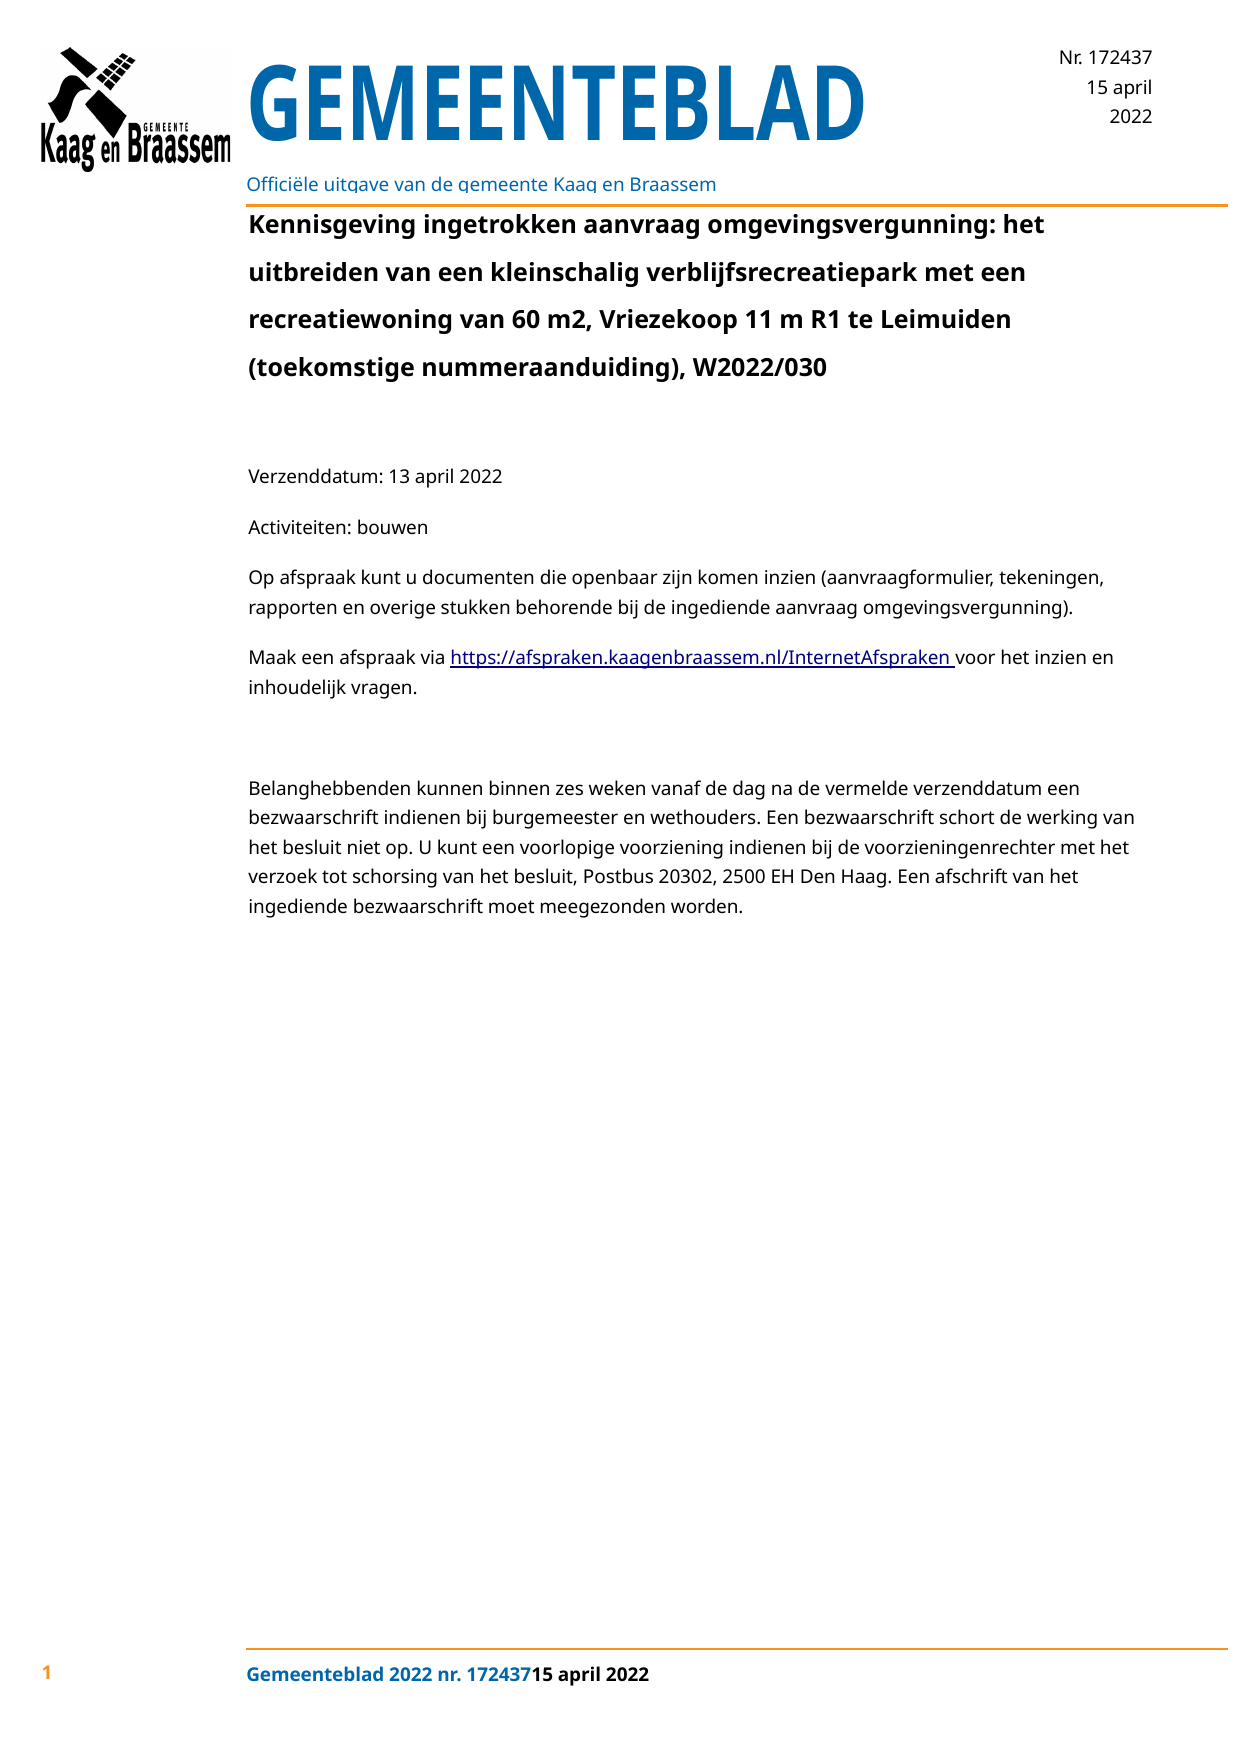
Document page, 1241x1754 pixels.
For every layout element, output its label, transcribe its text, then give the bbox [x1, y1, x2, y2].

text Maak een afspraak via https://afspraken.kaagenbraassem.nl/InternetAfspraken voor het inzien en inhoudelijk vragen. [248, 644, 1152, 700]
text Verzenddatum: 13 april 2022 [248, 463, 1152, 489]
text Activiteiten: bouwen [248, 514, 1152, 540]
text Belanghebbenden kunnen binnen zes weken vanaf de dag na de vermelde verzenddatum een bezwaarschrift indienen bij burgemeester en wethouders. Een bezwaarschrift schort de werking van het besluit niet op. U kunt een voorlopige voorziening indienen bij de voorzieningenrechter met het verzoek tot schorsing van het besluit, Postbus 20302, 2500 EH Den Haag. Een afschrift van het ingediende bezwaarschrift moet meegezonden worden. [248, 775, 1152, 919]
text Op afspraak kunt u documenten die openbaar zijn komen inzien (aanvraagformulier, tekeningen, rapporten en overige stukken behorende bij de ingediende aanvraag omgevingsvergunning). [248, 564, 1152, 620]
picture [41, 47, 231, 172]
text Kennisgeving ingetrokken aanvraag omgevingsvergunning: het uitbreiden van een kleinschalig verblijfsrecreatiepark met een recreatiewoning van 60 m2, Vriezekoop 11 m R1 te Leimuiden (toekomstige nummeraanduiding), W2022/030 [248, 207, 1152, 384]
